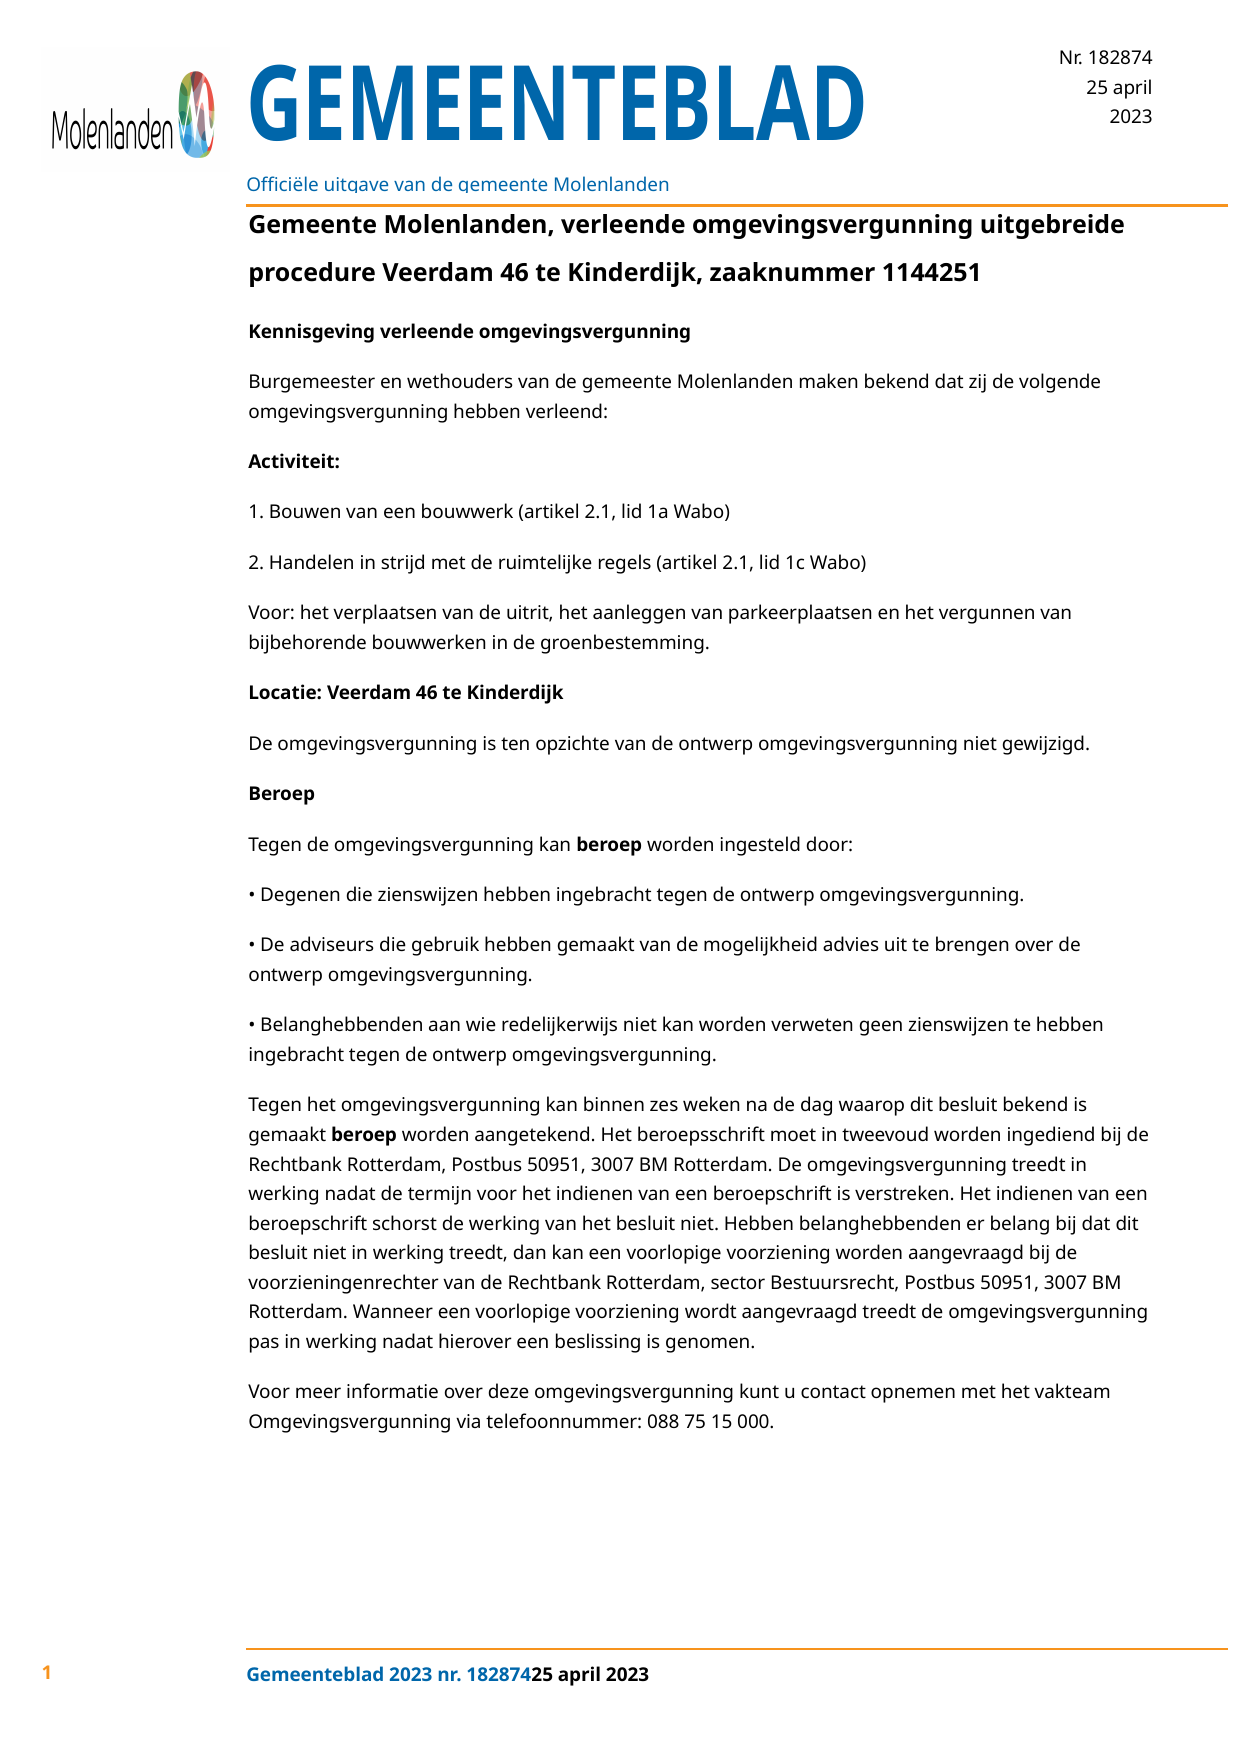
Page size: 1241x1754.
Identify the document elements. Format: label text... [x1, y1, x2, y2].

text Locatie: Veerdam 46 te Kinderdijk [248, 679, 1152, 705]
text Burgemeester en wethouders van de gemeente Molenlanden maken bekend dat zij de volgende omgevingsvergunning hebben verleend: [248, 368, 1152, 424]
text Kennisgeving verleende omgevingsvergunning [248, 318, 1152, 344]
text 2. Handelen in strijd met de ruimtelijke regels (artikel 2.1, lid 1c Wabo) [248, 549, 1152, 575]
picture [41, 47, 231, 172]
text Gemeente Molenlanden, verleende omgevingsvergunning uitgebreide procedure Veerdam 46 te Kinderdijk, zaaknummer 1144251 [248, 207, 1152, 288]
text De omgevingsvergunning is ten opzichte van de ontwerp omgevingsvergunning niet gewijzigd. [248, 730, 1152, 756]
text • Degenen die zienswijzen hebben ingebracht tegen de ontwerp omgevingsvergunning. [248, 881, 1152, 907]
text Voor: het verplaatsen van de uitrit, het aanleggen van parkeerplaatsen en het vergunnen van bijbehorende bouwwerken in de groenbestemming. [248, 599, 1152, 655]
text Tegen het omgevingsvergunning kan binnen zes weken na de dag waarop dit besluit bekend is gemaakt beroep worden aangetekend. Het beroepsschrift moet in tweevoud worden ingediend bij de Rechtbank Rotterdam, Postbus 50951, 3007 BM Rotterdam. De omgevingsvergunning treedt in werking nadat de termijn voor het indienen van een beroepschrift is verstreken. Het indienen van een beroepschrift schorst de werking van het besluit niet. Hebben belanghebbenden er belang bij dat dit besluit niet in werking treedt, dan kan een voorlopige voorziening worden aangevraagd bij de voorzieningenrechter van de Rechtbank Rotterdam, sector Bestuursrecht, Postbus 50951, 3007 BM Rotterdam. Wanneer een voorlopige voorziening wordt aangevraagd treedt de omgevingsvergunning pas in werking nadat hierover een beslissing is genomen. [248, 1092, 1152, 1354]
text Voor meer informatie over deze omgevingsvergunning kunt u contact opnemen met het vakteam Omgevingsvergunning via telefoonnummer: 088 75 15 000. [248, 1379, 1152, 1434]
text Tegen de omgevingsvergunning kan beroep worden ingesteld door: [248, 831, 1152, 857]
text • De adviseurs die gebruik hebben gemaakt van de mogelijkheid advies uit te brengen over de ontwerp omgevingsvergunning. [248, 932, 1152, 987]
text Activiteit: [248, 448, 1152, 474]
text Beroep [248, 780, 1152, 806]
text 1. Bouwen van een bouwwerk (artikel 2.1, lid 1a Wabo) [248, 499, 1152, 524]
text • Belanghebbenden aan wie redelijkerwijs niet kan worden verweten geen zienswijzen te hebben ingebracht tegen de ontwerp omgevingsvergunning. [248, 1012, 1152, 1067]
